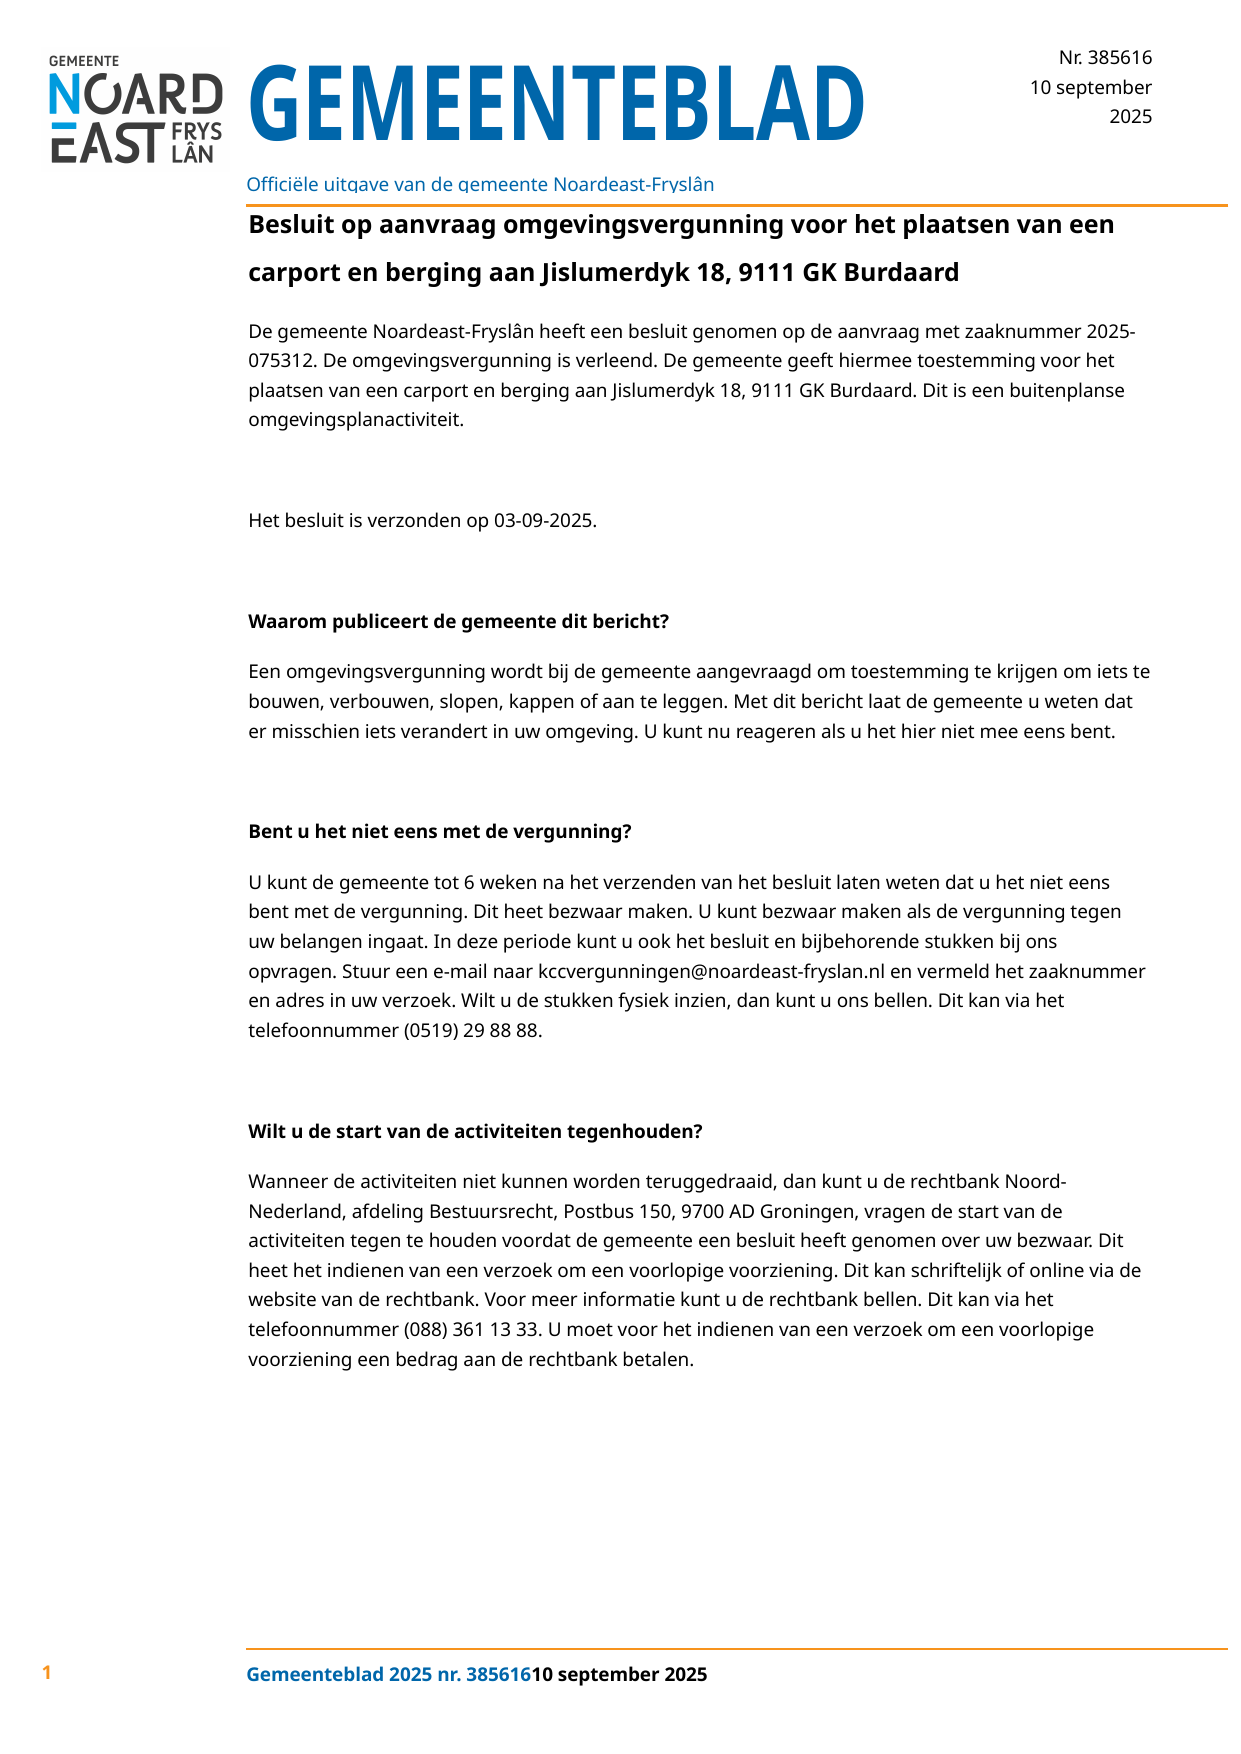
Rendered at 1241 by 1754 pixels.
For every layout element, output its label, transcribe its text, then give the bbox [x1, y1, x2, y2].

text Wilt u de start van de activiteiten tegenhouden? [248, 1118, 1152, 1144]
text De gemeente Noardeast-Fryslân heeft een besluit genomen op de aanvraag met zaaknummer 2025-075312. De omgevingsvergunning is verleend. De gemeente geeft hiermee toestemming voor het plaatsen van een carport en berging aan Jislumerdyk 18, 9111 GK Burdaard. Dit is een buitenplanse omgevingsplanactiviteit. [248, 318, 1152, 432]
text Een omgevingsvergunning wordt bij de gemeente aangevraagd om toestemming te krijgen om iets te bouwen, verbouwen, slopen, kappen of aan te leggen. Met dit bericht laat de gemeente u weten dat er misschien iets verandert in uw omgeving. U kunt nu reageren als u het hier niet mee eens bent. [248, 659, 1152, 744]
text Het besluit is verzonden op 03-09-2025. [248, 507, 1152, 533]
text Besluit op aanvraag omgevingsvergunning voor het plaatsen van een carport en berging aan Jislumerdyk 18, 9111 GK Burdaard [248, 207, 1152, 288]
text U kunt de gemeente tot 6 weken na het verzenden van het besluit laten weten dat u het niet eens bent met de vergunning. Dit heet bezwaar maken. U kunt bezwaar maken als de vergunning tegen uw belangen ingaat. In deze periode kunt u ook het besluit en bijbehorende stukken bij ons opvragen. Stuur een e-mail naar kccvergunningen@noardeast-fryslan.nl en vermeld het zaaknummer en adres in uw verzoek. Wilt u de stukken fysiek inzien, dan kunt u ons bellen. Dit kan via het telefoonnummer (0519) 29 88 88. [248, 869, 1152, 1043]
picture [41, 47, 231, 172]
text Waarom publiceert de gemeente dit bericht? [248, 608, 1152, 634]
text Bent u het niet eens met de vergunning? [248, 819, 1152, 844]
text Wanneer de activiteiten niet kunnen worden teruggedraaid, dan kunt u de rechtbank Noord-Nederland, afdeling Bestuursrecht, Postbus 150, 9700 AD Groningen, vragen de start van de activiteiten tegen te houden voordat de gemeente een besluit heeft genomen over uw bezwaar. Dit heet het indienen van een verzoek om een voorlopige voorziening. Dit kan schriftelijk of online via de website van de rechtbank. Voor meer informatie kunt u de rechtbank bellen. Dit kan via het telefoonnummer (088) 361 13 33. U moet voor het indienen van een verzoek om een voorlopige voorziening een bedrag aan de rechtbank betalen. [248, 1168, 1152, 1372]
